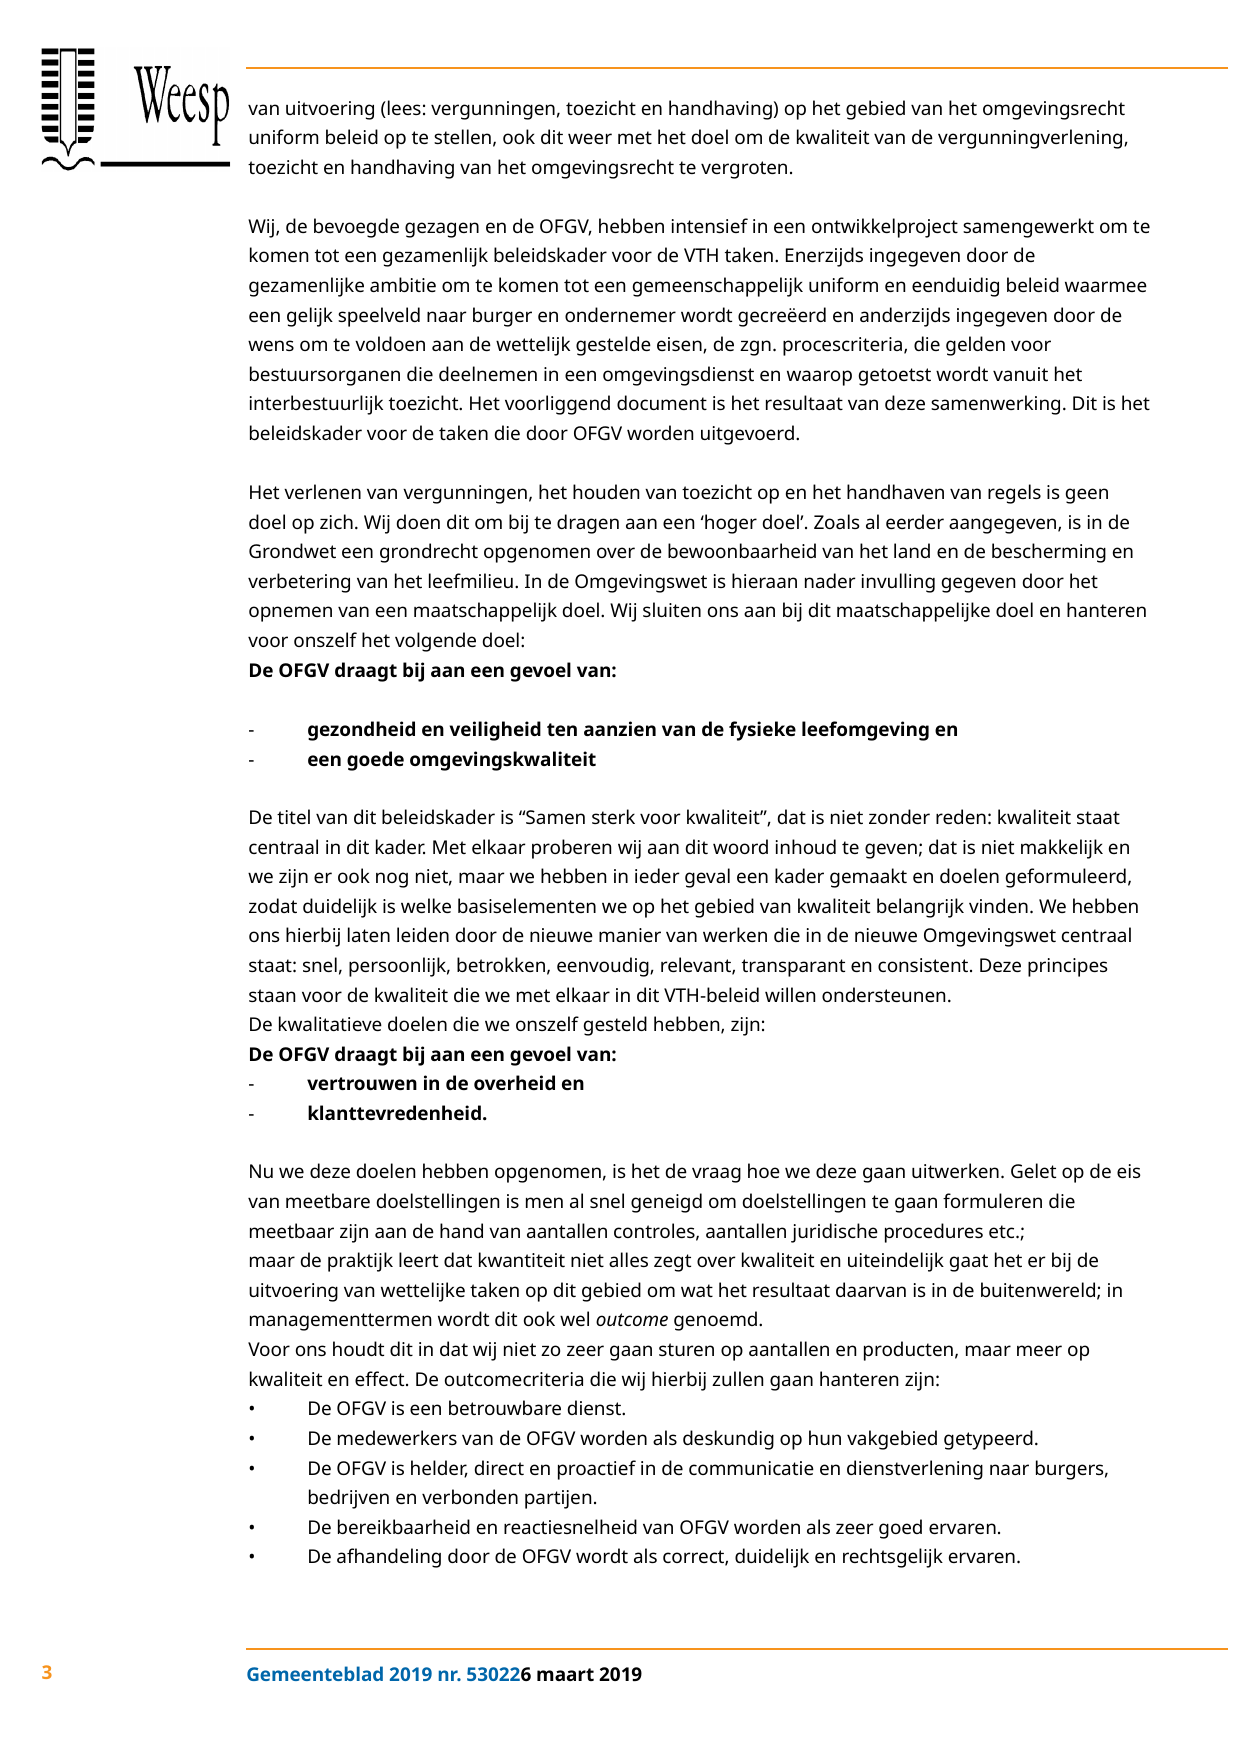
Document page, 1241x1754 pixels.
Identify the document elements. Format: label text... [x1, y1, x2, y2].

text De titel van dit beleidskader is “Samen sterk voor kwaliteit”, dat is niet zonder reden: kwaliteit staat centraal in dit kader. Met elkaar proberen wij aan dit woord inhoud te geven; dat is niet makkelijk en we zijn er ook nog niet, maar we hebben in ieder geval een kader gemaakt en doelen geformuleerd, zodat duidelijk is welke basiselementen we op het gebied van kwaliteit belangrijk vinden. We hebben ons hierbij laten leiden door de nieuwe manier van werken die in de nieuwe Omgevingswet centraal staat: snel, persoonlijk, betrokken, eenvoudig, relevant, transparant en consistent. Deze principes staan voor de kwaliteit die we met elkaar in dit VTH-beleid willen ondersteunen. [248, 804, 1152, 1007]
text Voor ons houdt dit in dat wij niet zo zeer gaan sturen op aantallen en producten, maar meer op kwaliteit en effect. De outcomecriteria die wij hierbij zullen gaan hanteren zijn: [248, 1336, 1152, 1392]
table_header De OFGV is een betrouwbare dienst. De medewerkers van de OFGV worden als deskundig op hun vakgebied getypeerd. De OFGV is helder, direct en proactief in de communicatie en dienstverlening naar burgers, bedrijven en verbonden partijen. De bereikbaarheid en reactiesnelheid van OFGV worden als zeer goed ervaren. De afhandeling door de OFGV wordt als correct, duidelijk en rechtsgelijk ervaren. [248, 1396, 1152, 1569]
text Nu we deze doelen hebben opgenomen, is het de vraag hoe we deze gaan uitwerken. Gelet op de eis van meetbare doelstellingen is men al snel geneigd om doelstellingen te gaan formuleren die meetbaar zijn aan de hand van aantallen controles, aantallen juridische procedures etc.; [248, 1159, 1152, 1244]
table_header De OFGV draagt bij aan een gevoel van: gezondheid en veiligheid ten aanzien van de fysieke leefomgeving en een goede omgevingskwaliteit [248, 657, 1152, 771]
text Het verlenen van vergunningen, het houden van toezicht op en het handhaven van regels is geen doel op zich. Wij doen dit om bij te dragen aan een ‘hoger doel’. Zoals al eerder aangegeven, is in de Grondwet een grondrecht opgenomen over de bewoonbaarheid van het land en de bescherming en verbetering van het leefmilieu. In de Omgevingswet is hieraan nader invulling gegeven door het opnemen van een maatschappelijk doel. Wij sluiten ons aan bij dit maatschappelijke doel en hanteren voor onszelf het volgende doel: [248, 479, 1152, 653]
table_header De OFGV draagt bij aan een gevoel van: vertrouwen in de overheid en klanttevredenheid. [248, 1041, 1152, 1126]
picture [41, 47, 231, 172]
text van uitvoering (lees: vergunningen, toezicht en handhaving) op het gebied van het omgevingsrecht uniform beleid op te stellen, ook dit weer met het doel om de kwaliteit van de vergunningverlening, toezicht en handhaving van het omgevingsrecht te vergroten. [248, 95, 1152, 180]
text Wij, de bevoegde gezagen en de OFGV, hebben intensief in een ontwikkelproject samengewerkt om te komen tot een gezamenlijk beleidskader voor de VTH taken. Enerzijds ingegeven door de gezamenlijke ambitie om te komen tot een gemeenschappelijk uniform en eenduidig beleid waarmee een gelijk speelveld naar burger en ondernemer wordt gecreëerd en anderzijds ingegeven door de wens om te voldoen aan de wettelijk gestelde eisen, de zgn. procescriteria, die gelden voor bestuursorganen die deelnemen in een omgevingsdienst en waarop getoetst wordt vanuit het interbestuurlijk toezicht. Het voorliggend document is het resultaat van deze samenwerking. Dit is het beleidskader voor de taken die door OFGV worden uitgevoerd. [248, 213, 1152, 446]
text maar de praktijk leert dat kwantiteit niet alles zegt over kwaliteit en uiteindelijk gaat het er bij de uitvoering van wettelijke taken op dit gebied om wat het resultaat daarvan is in de buitenwereld; in managementtermen wordt dit ook wel outcome genoemd. [248, 1247, 1152, 1332]
text De kwalitatieve doelen die we onszelf gesteld hebben, zijn: [248, 1011, 1152, 1037]
